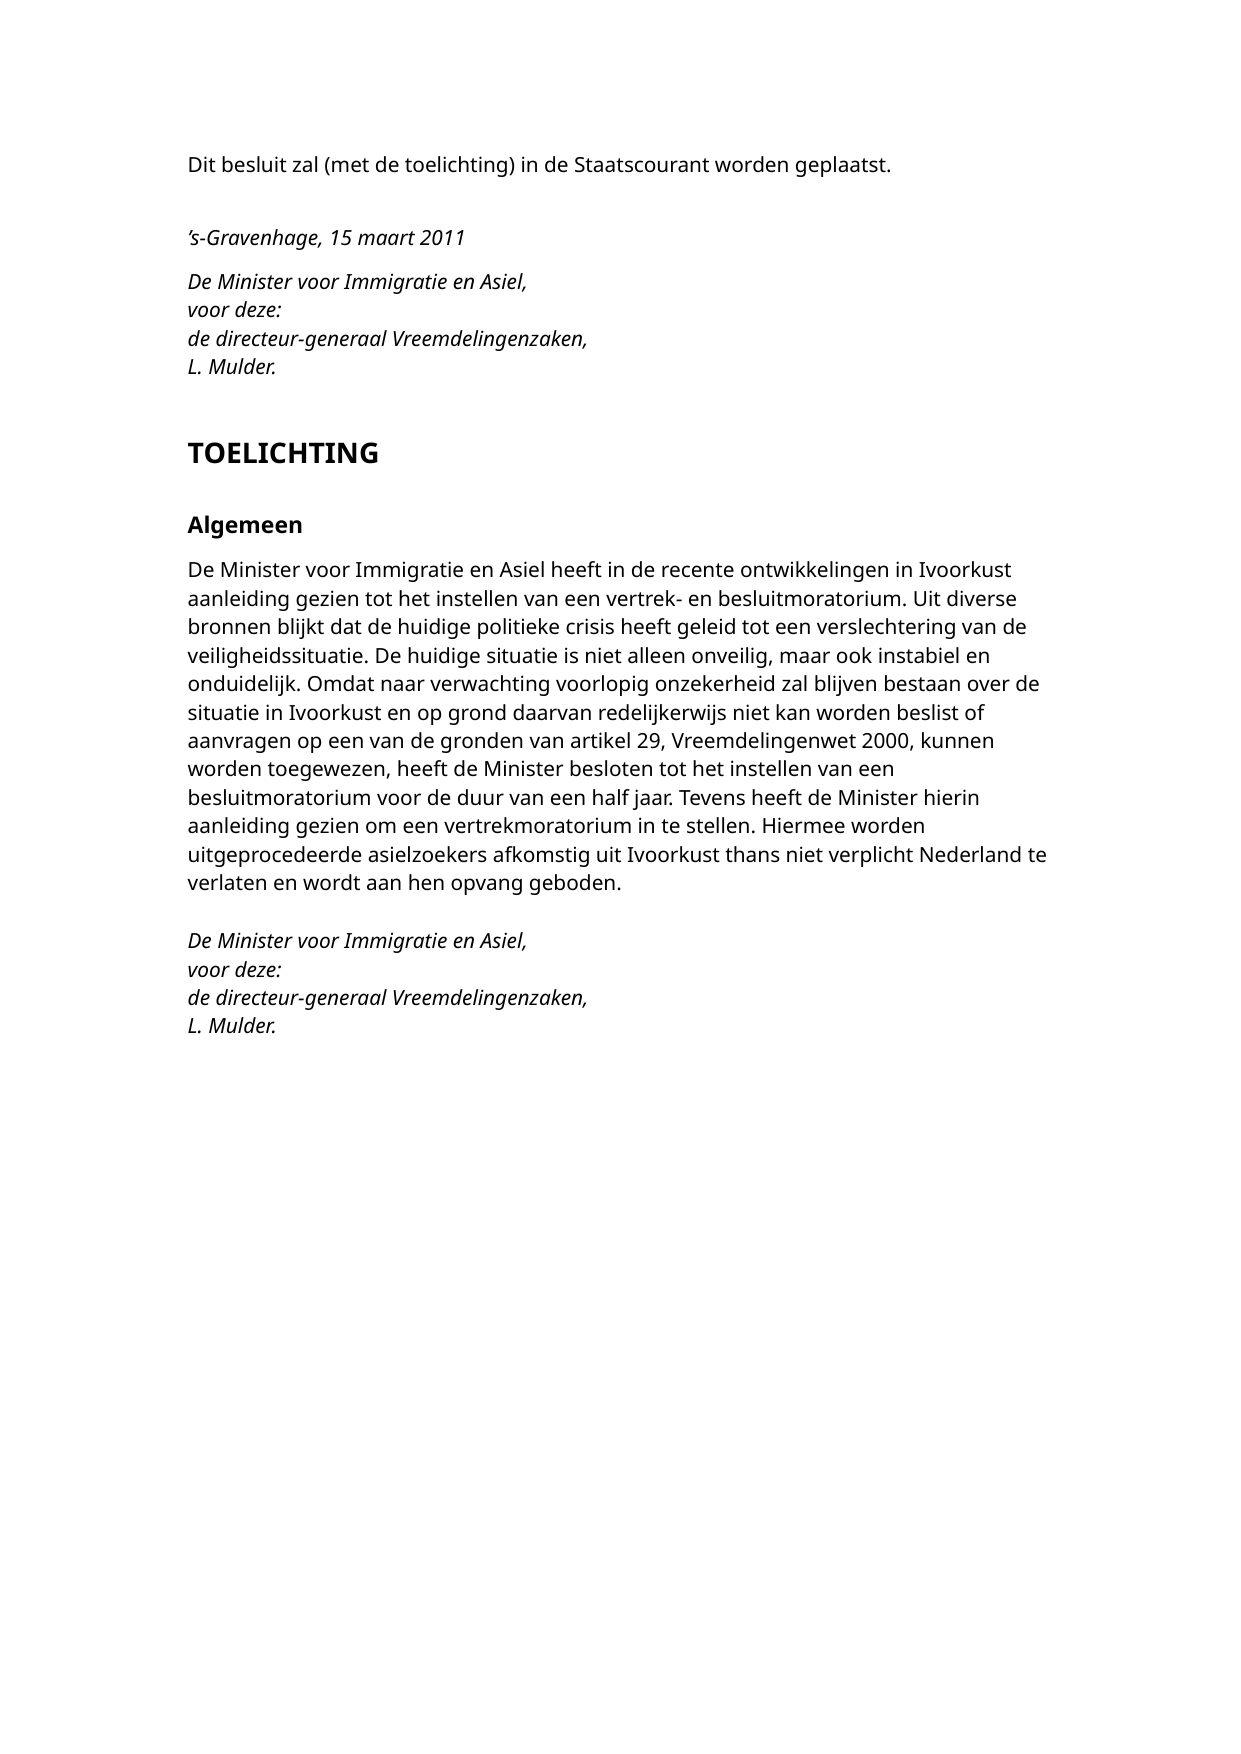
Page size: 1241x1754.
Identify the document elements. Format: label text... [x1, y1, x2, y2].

subtitle Algemeen [187, 509, 1053, 541]
text voor deze: [187, 955, 1053, 983]
text de directeur-generaal Vreemdelingenzaken, [187, 983, 1053, 1012]
text De Minister voor Immigratie en Asiel, [187, 267, 1053, 295]
text De Minister voor Immigratie en Asiel, [187, 926, 1053, 955]
text de directeur-generaal Vreemdelingenzaken, [187, 324, 1053, 352]
text L. Mulder. [187, 1012, 1053, 1040]
subtitle TOELICHTING [187, 433, 1053, 472]
text voor deze: [187, 295, 1053, 324]
text Dit besluit zal (met de toelichting) in de Staatscourant worden geplaatst. [187, 150, 1053, 178]
text L. Mulder. [187, 352, 1053, 381]
text De Minister voor Immigratie en Asiel heeft in de recente ontwikkelingen in Ivoorkust aanleiding gezien tot het instellen van een vertrek- en besluitmoratorium. Uit diverse bronnen blijkt dat de huidige politieke crisis heeft geleid tot een verslechtering van de veiligheidssituatie. De huidige situatie is niet alleen onveilig, maar ook instabiel en onduidelijk. Omdat naar verwachting voorlopig onzekerheid zal blijven bestaan over de situatie in Ivoorkust en op grond daarvan redelijkerwijs niet kan worden beslist of aanvragen op een van de gronden van artikel 29, Vreemdelingenwet 2000, kunnen worden toegewezen, heeft de Minister besloten tot het instellen van een besluitmoratorium voor de duur van een half jaar. Tevens heeft de Minister hierin aanleiding gezien om een vertrekmoratorium in te stellen. Hiermee worden uitgeprocedeerde asielzoekers afkomstig uit Ivoorkust thans niet verplicht Nederland te verlaten en wordt aan hen opvang geboden. [187, 556, 1053, 897]
text ’s-Gravenhage, 15 maart 2011 [187, 223, 1053, 252]
